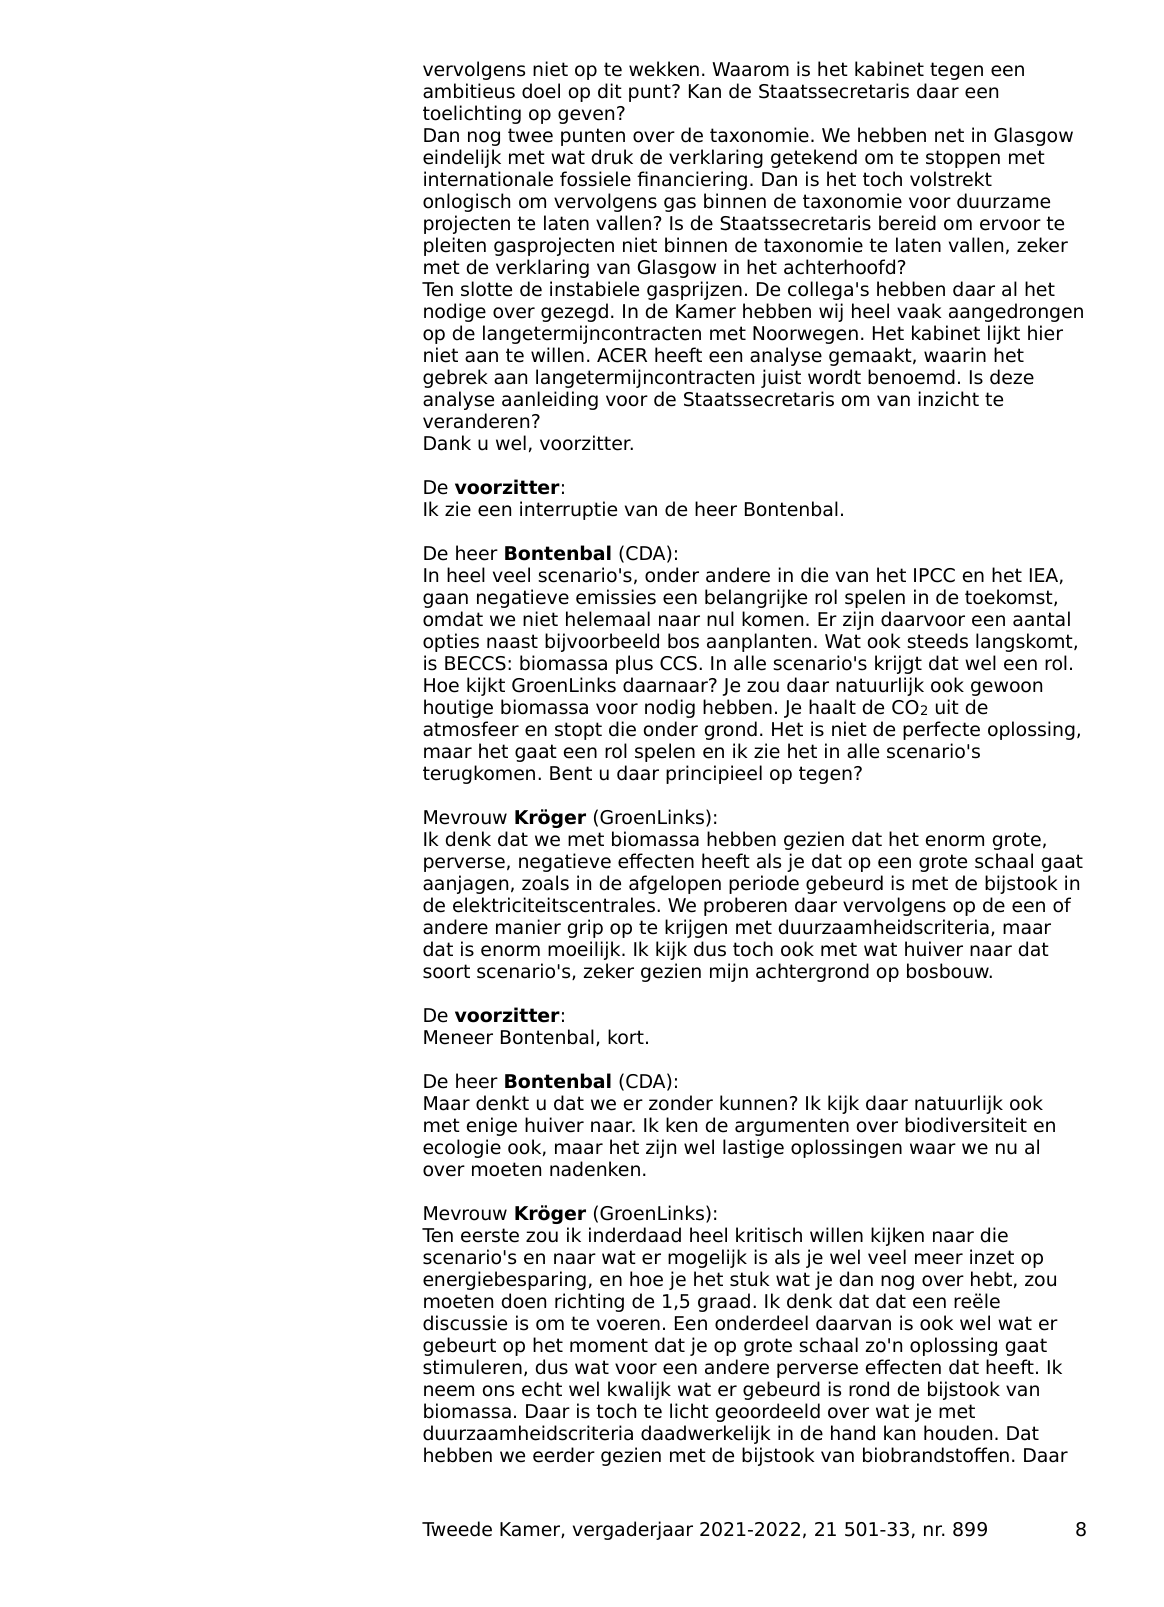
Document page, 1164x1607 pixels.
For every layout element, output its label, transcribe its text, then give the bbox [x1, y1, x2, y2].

text De heer Bontenbal (CDA): [422, 1071, 1087, 1093]
text In heel veel scenario's, onder andere in die van het IPCC en het IEA, gaan negatieve emissies een belangrijke rol spelen in de toekomst, omdat we niet helemaal naar nul komen. Er zijn daarvoor een aantal opties naast bijvoorbeeld bos aanplanten. Wat ook steeds langskomt, is BECCS: biomassa plus CCS. In alle scenario's krijgt dat wel een rol. Hoe kijkt GroenLinks daarnaar? Je zou daar natuurlijk ook gewoon houtige biomassa voor nodig hebben. Je haalt de CO2 uit de atmosfeer en stopt die onder grond. Het is niet de perfecte oplossing, maar het gaat een rol spelen en ik zie het in alle scenario's terugkomen. Bent u daar principieel op tegen? [422, 565, 1087, 785]
text De voorzitter: [422, 477, 1087, 499]
text De voorzitter: [422, 1005, 1087, 1027]
text Ten eerste zou ik inderdaad heel kritisch willen kijken naar die scenario's en naar wat er mogelijk is als je wel veel meer inzet op energiebesparing, en hoe je het stuk wat je dan nog over hebt, zou moeten doen richting de 1,5 graad. Ik denk dat dat een reële discussie is om te voeren. Een onderdeel daarvan is ook wel wat er gebeurt op het moment dat je op grote schaal zo'n oplossing gaat stimuleren, dus wat voor een andere perverse effecten dat heeft. Ik neem ons echt wel kwalijk wat er gebeurd is rond de bijstook van biomassa. Daar is toch te licht geoordeeld over wat je met duurzaamheidscriteria daadwerkelijk in de hand kan houden. Dat hebben we eerder gezien met de bijstook van biobrandstoffen. Daar [422, 1225, 1087, 1467]
text Mevrouw Kröger (GroenLinks): [422, 807, 1087, 829]
text Ik denk dat we met biomassa hebben gezien dat het enorm grote, perverse, negatieve effecten heeft als je dat op een grote schaal gaat aanjagen, zoals in de afgelopen periode gebeurd is met de bijstook in de elektriciteitscentrales. We proberen daar vervolgens op de een of andere manier grip op te krijgen met duurzaamheidscriteria, maar dat is enorm moeilijk. Ik kijk dus toch ook met wat huiver naar dat soort scenario's, zeker gezien mijn achtergrond op bosbouw. [422, 829, 1087, 983]
text vervolgens niet op te wekken. Waarom is het kabinet tegen een ambitieus doel op dit punt? Kan de Staatssecretaris daar een toelichting op geven? [422, 59, 1087, 125]
text Maar denkt u dat we er zonder kunnen? Ik kijk daar natuurlijk ook met enige huiver naar. Ik ken de argumenten over biodiversiteit en ecologie ook, maar het zijn wel lastige oplossingen waar we nu al over moeten nadenken. [422, 1093, 1087, 1181]
text Meneer Bontenbal, kort. [422, 1027, 1087, 1049]
text Ik zie een interruptie van de heer Bontenbal. [422, 499, 1087, 521]
text Dan nog twee punten over de taxonomie. We hebben net in Glasgow eindelijk met wat druk de verklaring getekend om te stoppen met internationale fossiele financiering. Dan is het toch volstrekt onlogisch om vervolgens gas binnen de taxonomie voor duurzame projecten te laten vallen? Is de Staatssecretaris bereid om ervoor te pleiten gasprojecten niet binnen de taxonomie te laten vallen, zeker met de verklaring van Glasgow in het achterhoofd? [422, 125, 1087, 279]
text Dank u wel, voorzitter. [422, 433, 1087, 455]
text Mevrouw Kröger (GroenLinks): [422, 1203, 1087, 1225]
text Ten slotte de instabiele gasprijzen. De collega's hebben daar al het nodige over gezegd. In de Kamer hebben wij heel vaak aangedrongen op de langetermijncontracten met Noorwegen. Het kabinet lijkt hier niet aan te willen. ACER heeft een analyse gemaakt, waarin het gebrek aan langetermijncontracten juist wordt benoemd. Is deze analyse aanleiding voor de Staatssecretaris om van inzicht te veranderen? [422, 279, 1087, 433]
text De heer Bontenbal (CDA): [422, 543, 1087, 565]
